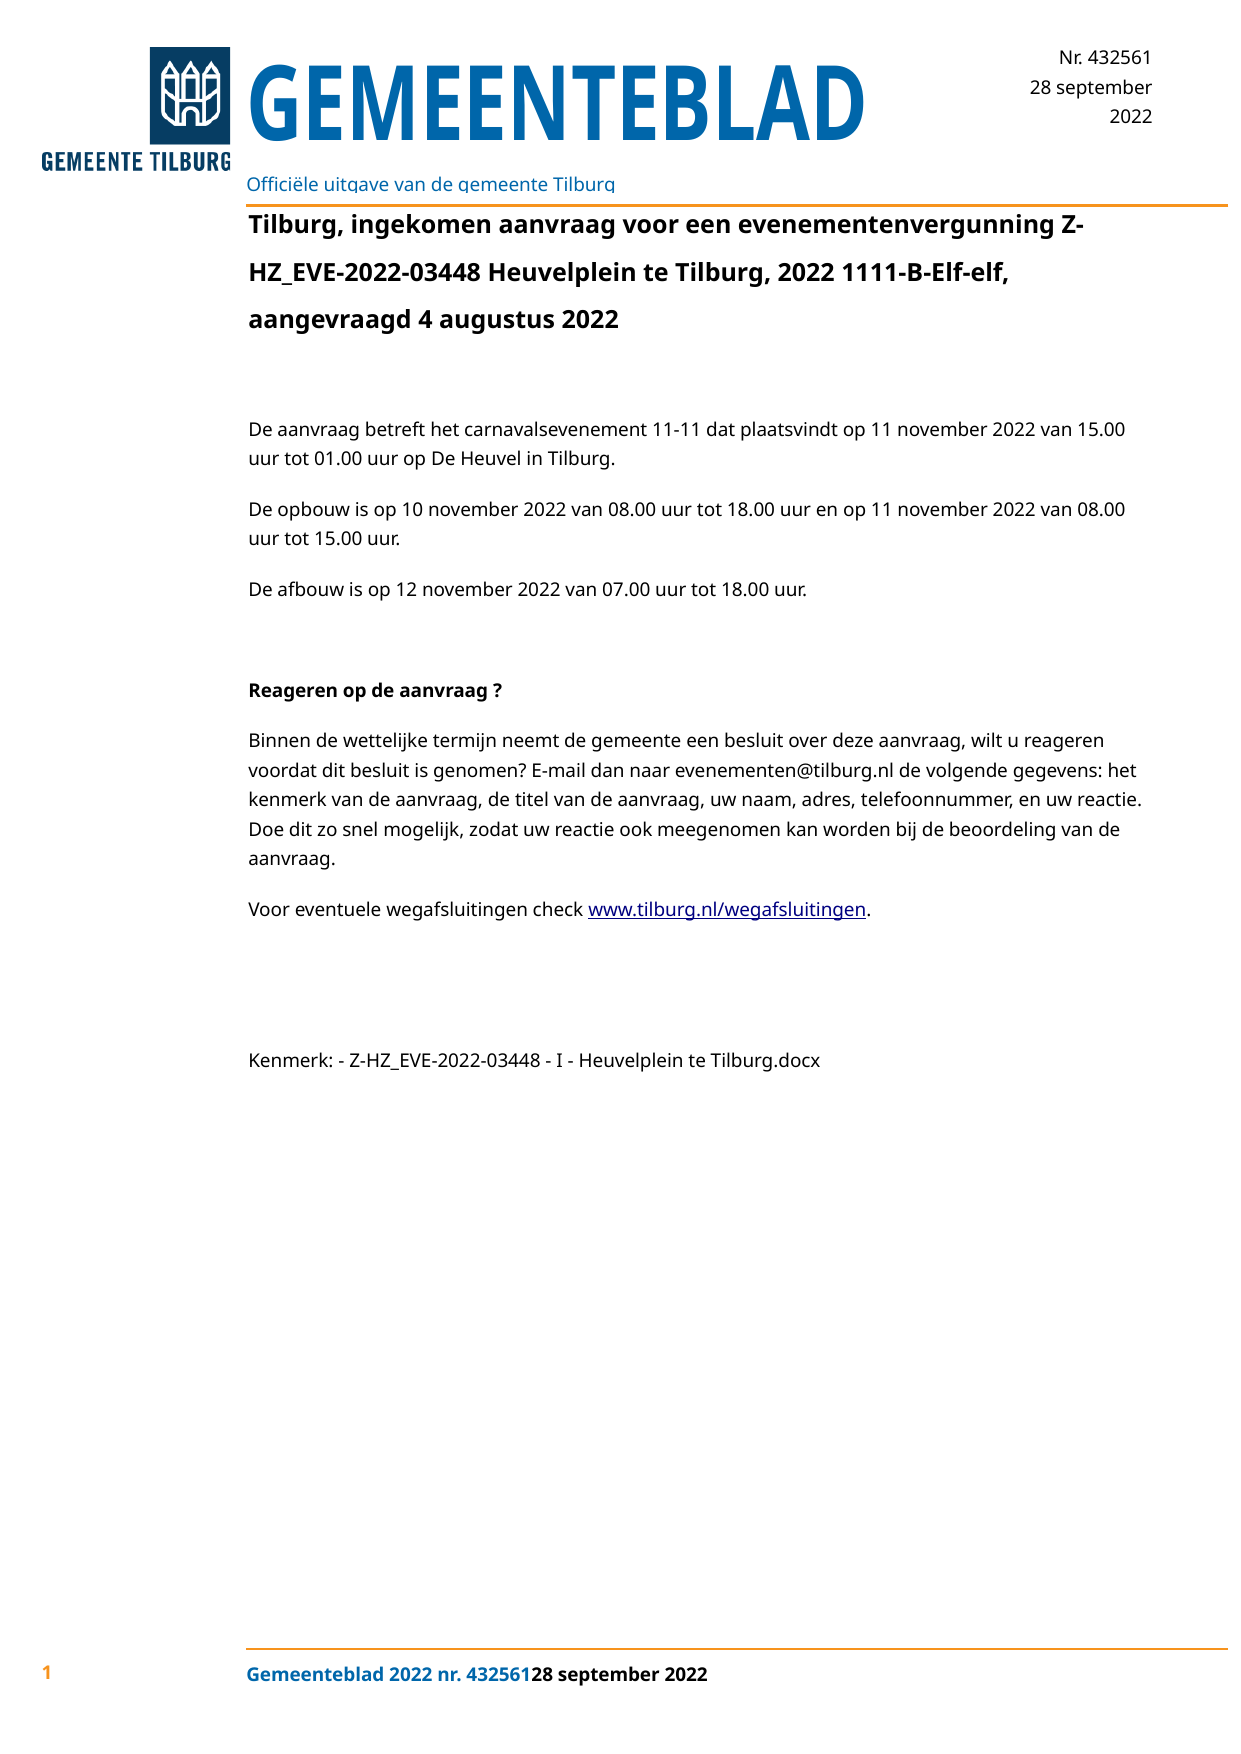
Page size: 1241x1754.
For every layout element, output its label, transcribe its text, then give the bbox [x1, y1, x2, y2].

text Reageren op de aanvraag ? [248, 677, 1152, 702]
text Binnen de wettelijke termijn neemt de gemeente een besluit over deze aanvraag, wilt u reageren voordat dit besluit is genomen? E-mail dan naar evenementen@tilburg.nl de volgende gegevens: het kenmerk van de aanvraag, de titel van de aanvraag, uw naam, adres, telefoonnummer, en uw reactie. Doe dit zo snel mogelijk, zodat uw reactie ook meegenomen kan worden bij de beoordeling van de aanvraag. [248, 727, 1152, 871]
text De opbouw is op 10 november 2022 van 08.00 uur tot 18.00 uur en op 11 november 2022 van 08.00 uur tot 15.00 uur. [248, 496, 1152, 551]
text De afbouw is op 12 november 2022 van 07.00 uur tot 18.00 uur. [248, 576, 1152, 602]
text Voor eventuele wegafsluitingen check www.tilburg.nl/wegafsluitingen. [248, 896, 1152, 922]
text Kenmerk: - Z-HZ_EVE-2022-03448 - I - Heuvelplein te Tilburg.docx [248, 1047, 1152, 1073]
picture [41, 47, 231, 172]
text De aanvraag betreft het carnavalsevenement 11-11 dat plaatsvindt op 11 november 2022 van 15.00 uur tot 01.00 uur op De Heuvel in Tilburg. [248, 416, 1152, 471]
text Tilburg, ingekomen aanvraag voor een evenementenvergunning Z-HZ_EVE-2022-03448 Heuvelplein te Tilburg, 2022 1111-B-Elf-elf, aangevraagd 4 augustus 2022 [248, 207, 1152, 336]
